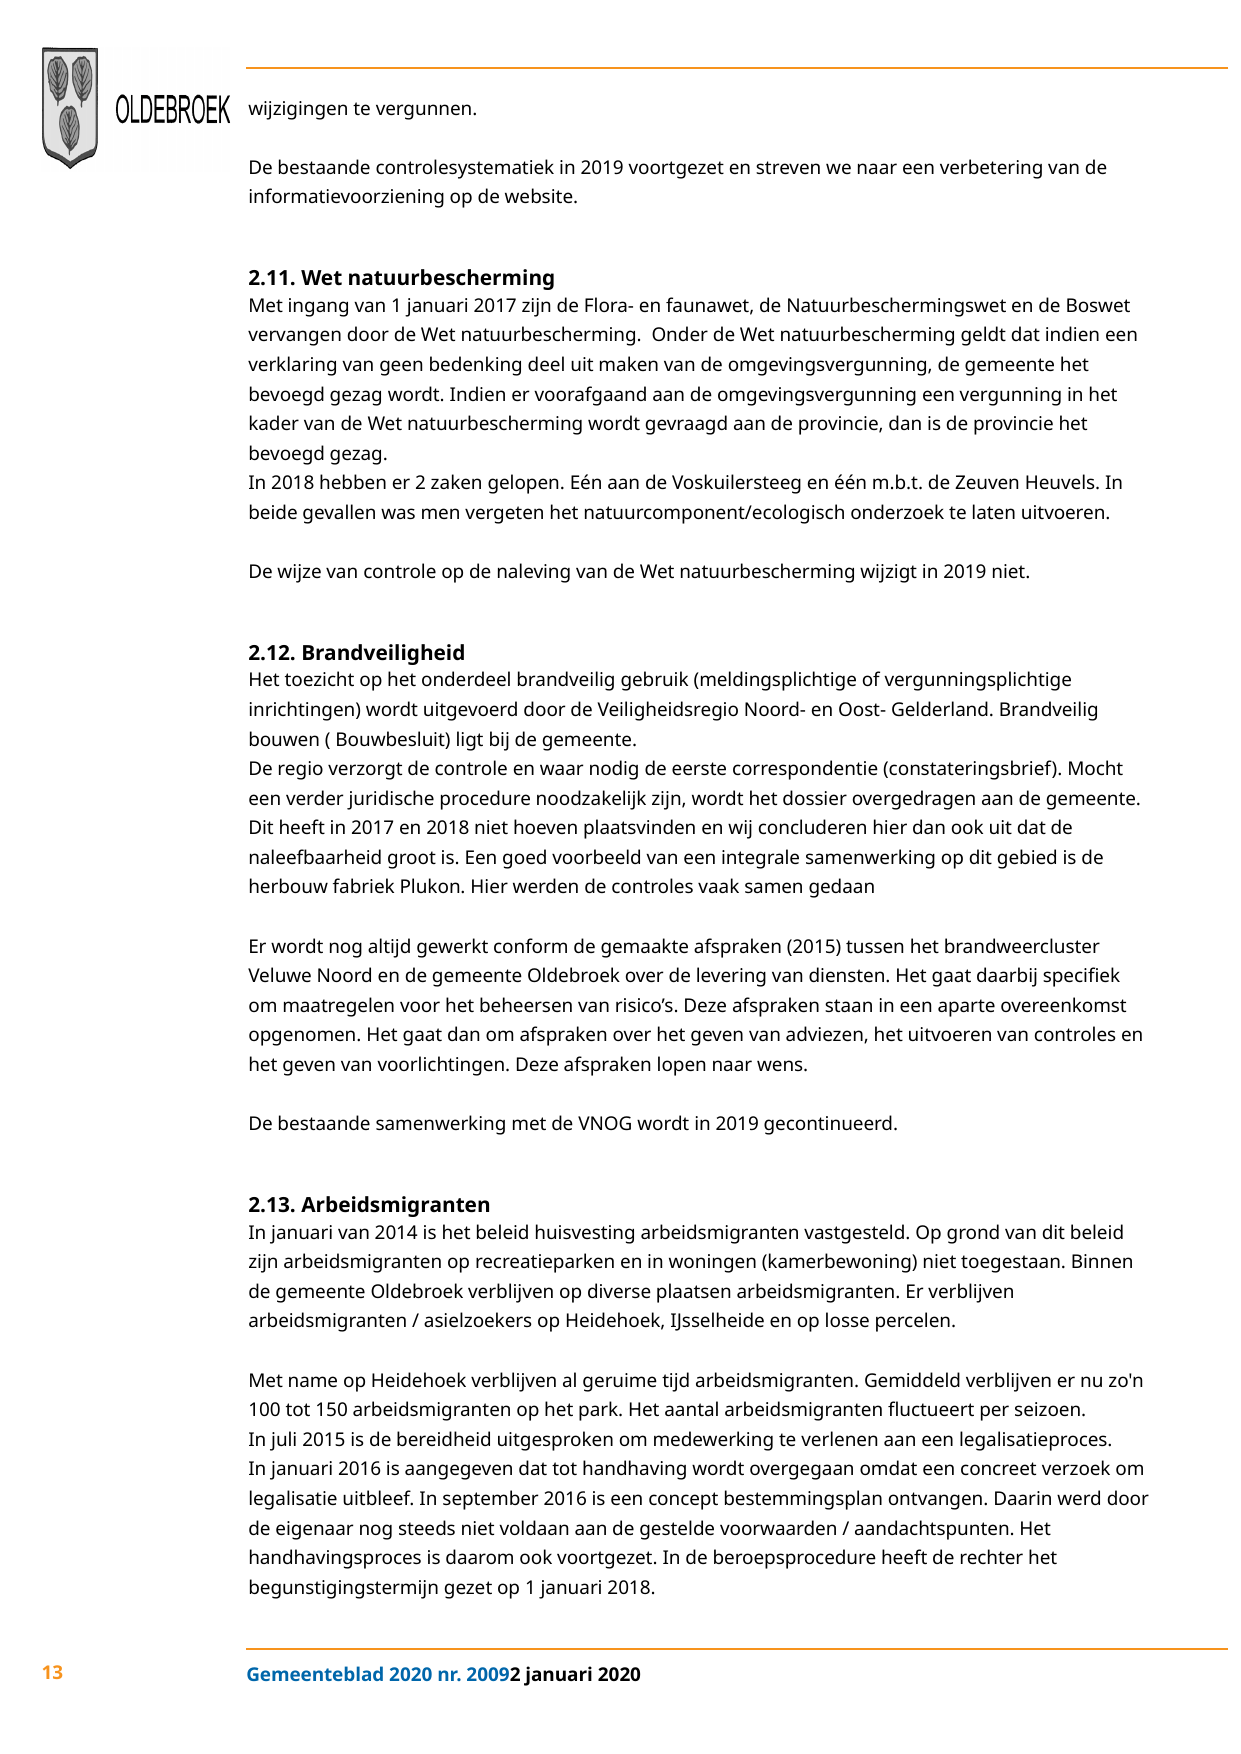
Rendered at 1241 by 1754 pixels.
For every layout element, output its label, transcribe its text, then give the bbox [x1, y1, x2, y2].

picture [41, 47, 231, 172]
text In januari 2016 is aangegeven dat tot handhaving wordt overgegaan omdat een concreet verzoek om legalisatie uitbleef. In september 2016 is een concept bestemmingsplan ontvangen. Daarin werd door de eigenaar nog steeds niet voldaan aan de gestelde voorwaarden / aandachtspunten. Het handhavingsproces is daarom ook voortgezet. In de beroepsprocedure heeft de rechter het begunstigingstermijn gezet op 1 januari 2018. [248, 1456, 1152, 1599]
text De wijze van controle op de naleving van de Wet natuurbescherming wijzigt in 2019 niet. [248, 558, 1152, 584]
text Het toezicht op het onderdeel brandveilig gebruik (meldingsplichtige of vergunningsplichtige inrichtingen) wordt uitgevoerd door de Veiligheidsregio Noord- en Oost- Gelderland. Brandveilig bouwen ( Bouwbesluit) ligt bij de gemeente. [248, 667, 1152, 752]
text wijzigingen te vergunnen. [248, 95, 1152, 121]
text De bestaande samenwerking met de VNOG wordt in 2019 gecontinueerd. [248, 1110, 1152, 1136]
text In januari van 2014 is het beleid huisvesting arbeidsmigranten vastgesteld. Op grond van dit beleid zijn arbeidsmigranten op recreatieparken en in woningen (kamerbewoning) niet toegestaan. Binnen de gemeente Oldebroek verblijven op diverse plaatsen arbeidsmigranten. Er verblijven arbeidsmigranten / asielzoekers op Heidehoek, IJsselheide en op losse percelen. [248, 1219, 1152, 1333]
text In 2018 hebben er 2 zaken gelopen. Eén aan de Voskuilersteeg en één m.b.t. de Zeuven Heuvels. In beide gevallen was men vergeten het natuurcomponent/ecologisch onderzoek te laten uitvoeren. [248, 469, 1152, 525]
text 2.13. Arbeidsmigranten [248, 1190, 1152, 1219]
text In juli 2015 is de bereidheid uitgesproken om medewerking te verlenen aan een legalisatieproces. [248, 1426, 1152, 1452]
text Er wordt nog altijd gewerkt conform de gemaakte afspraken (2015) tussen het brandweercluster Veluwe Noord en de gemeente Oldebroek over de levering van diensten. Het gaat daarbij specifiek om maatregelen voor het beheersen van risico’s. Deze afspraken staan in een aparte overeenkomst opgenomen. Het gaat dan om afspraken over het geven van adviezen, het uitvoeren van controles en het geven van voorlichtingen. Deze afspraken lopen naar wens. [248, 933, 1152, 1077]
text 2.12. Brandveiligheid [248, 638, 1152, 667]
text De bestaande controlesystematiek in 2019 voortgezet en streven we naar een verbetering van de informatievoorziening op de website. [248, 154, 1152, 209]
text De regio verzorgt de controle en waar nodig de eerste correspondentie (constateringsbrief). Mocht een verder juridische procedure noodzakelijk zijn, wordt het dossier overgedragen aan de gemeente. Dit heeft in 2017 en 2018 niet hoeven plaatsvinden en wij concluderen hier dan ook uit dat de naleefbaarheid groot is. Een goed voorbeeld van een integrale samenwerking op dit gebied is de herbouw fabriek Plukon. Hier werden de controles vaak samen gedaan [248, 755, 1152, 899]
text Met name op Heidehoek verblijven al geruime tijd arbeidsmigranten. Gemiddeld verblijven er nu zo'n 100 tot 150 arbeidsmigranten op het park. Het aantal arbeidsmigranten fluctueert per seizoen. [248, 1367, 1152, 1422]
text Met ingang van 1 januari 2017 zijn de Flora- en faunawet, de Natuurbeschermingswet en de Boswet vervangen door de Wet natuurbescherming. Onder de Wet natuurbescherming geldt dat indien een verklaring van geen bedenking deel uit maken van de omgevingsvergunning, de gemeente het bevoegd gezag wordt. Indien er voorafgaand aan de omgevingsvergunning een vergunning in het kader van de Wet natuurbescherming wordt gevraagd aan de provincie, dan is de provincie het bevoegd gezag. [248, 292, 1152, 466]
text 2.11. Wet natuurbescherming [248, 263, 1152, 292]
